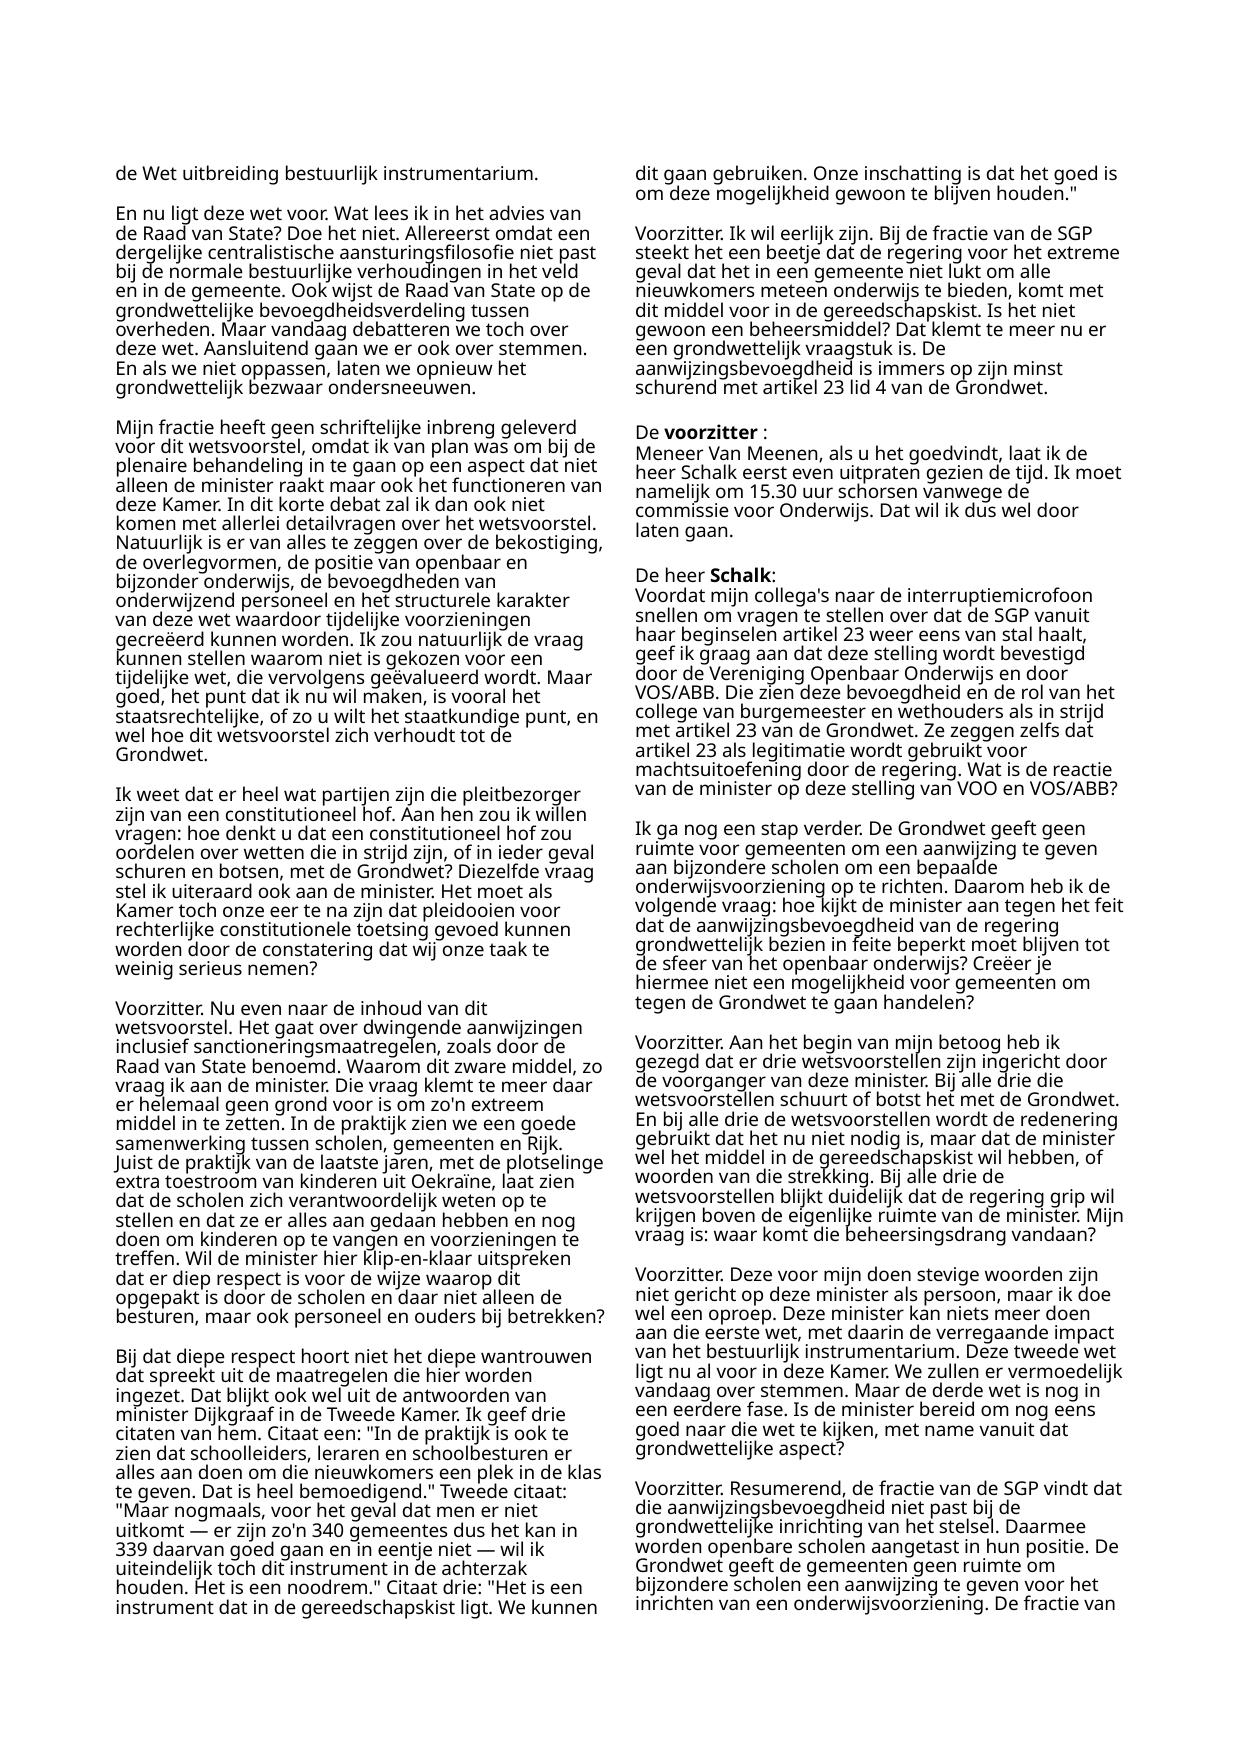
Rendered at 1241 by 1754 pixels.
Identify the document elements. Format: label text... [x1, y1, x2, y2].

text Meneer Van Meenen, als u het goedvindt, laat ik de heer Schalk eerst even uitpraten gezien de tijd. Ik moet namelijk om 15.30 uur schorsen vanwege de commissie voor Onderwijs. Dat wil ik dus wel door laten gaan. [635, 444, 1125, 541]
text Ik ga nog een stap verder. De Grondwet geeft geen ruimte voor gemeenten om een aanwijzing te geven aan bijzondere scholen om een bepaalde onderwijsvoorziening op te richten. Daarom heb ik de volgende vraag: hoe kijkt de minister aan tegen het feit dat de aanwijzingsbevoegdheid van de regering grondwettelijk bezien in feite beperkt moet blijven tot de sfeer van het openbaar onderwijs? Creëer je hiermee niet een mogelijkheid voor gemeenten om tegen de Grondwet te gaan handelen? [635, 820, 1125, 1013]
text Voorzitter. Aan het begin van mijn betoog heb ik gezegd dat er drie wetsvoorstellen zijn ingericht door de voorganger van deze minister. Bij alle drie die wetsvoorstellen schuurt of botst het met de Grondwet. En bij alle drie de wetsvoorstellen wordt de redenering gebruikt dat het nu niet nodig is, maar dat de minister wel het middel in de gereedschapskist wil hebben, of woorden van die strekking. Bij alle drie de wetsvoorstellen blijkt duidelijk dat de regering grip wil krijgen boven de eigenlijke ruimte van de minister. Mijn vraag is: waar komt die beheersingsdrang vandaan? [635, 1034, 1125, 1246]
text En nu ligt deze wet voor. Wat lees ik in het advies van de Raad van State? Doe het niet. Allereerst omdat een dergelijke centralistische aansturingsfilosofie niet past bij de normale bestuurlijke verhoudingen in het veld en in de gemeente. Ook wijst de Raad van State op de grondwettelijke bevoegdheidsverdeling tussen overheden. Maar vandaag debatteren we toch over deze wet. Aansluitend gaan we er ook over stemmen. En als we niet oppassen, laten we opnieuw het grondwettelijk bezwaar ondersneeuwen. [115, 205, 605, 398]
text De voorzitter : [635, 419, 1125, 444]
text Bij dat diepe respect hoort niet het diepe wantrouwen dat spreekt uit de maatregelen die hier worden ingezet. Dat blijkt ook wel uit de antwoorden van minister Dijkgraaf in de Tweede Kamer. Ik geef drie citaten van hem. Citaat een: "In de praktijk is ook te zien dat schoolleiders, leraren en schoolbesturen er alles aan doen om die nieuwkomers een plek in de klas te geven. Dat is heel bemoedigend." Tweede citaat: "Maar nogmaals, voor het geval dat men er niet uitkomt — er zijn zo'n 340 gemeentes dus het kan in 339 daarvan goed gaan en in eentje niet — wil ik uiteindelijk toch dit instrument in de achterzak houden. Het is een noodrem." Citaat drie: "Het is een instrument dat in de gereedschapskist ligt. We kunnen [115, 1348, 605, 1618]
text De heer Schalk: [635, 562, 1125, 587]
text dit gaan gebruiken. Onze inschatting is dat het goed is om deze mogelijkheid gewoon te blijven houden." [635, 165, 1125, 204]
text Mijn fractie heeft geen schriftelijke inbreng geleverd voor dit wetsvoorstel, omdat ik van plan was om bij de plenaire behandeling in te gaan op een aspect dat niet alleen de minister raakt maar ook het functioneren van deze Kamer. In dit korte debat zal ik dan ook niet komen met allerlei detailvragen over het wetsvoorstel. Natuurlijk is er van alles te zeggen over de bekostiging, de overlegvormen, de positie van openbaar en bijzonder onderwijs, de bevoegdheden van onderwijzend personeel en het structurele karakter van deze wet waardoor tijdelijke voorzieningen gecreëerd kunnen worden. Ik zou natuurlijk de vraag kunnen stellen waarom niet is gekozen voor een tijdelijke wet, die vervolgens geëvalueerd wordt. Maar goed, het punt dat ik nu wil maken, is vooral het staatsrechtelijke, of zo u wilt het staatkundige punt, en wel hoe dit wetsvoorstel zich verhoudt tot de Grondwet. [115, 419, 605, 766]
text Voordat mijn collega's naar de interruptiemicrofoon snellen om vragen te stellen over dat de SGP vanuit haar beginselen artikel 23 weer eens van stal haalt, geef ik graag aan dat deze stelling wordt bevestigd door de Vereniging Openbaar Onderwijs en door VOS/ABB. Die zien deze bevoegdheid en de rol van het college van burgemeester en wethouders als in strijd met artikel 23 van de Grondwet. Ze zeggen zelfs dat artikel 23 als legitimatie wordt gebruikt voor machtsuitoefening door de regering. Wat is de reactie van de minister op deze stelling van VOO en VOS/ABB? [635, 587, 1125, 799]
text de Wet uitbreiding bestuurlijk instrumentarium. [115, 165, 605, 184]
text Voorzitter. Deze voor mijn doen stevige woorden zijn niet gericht op deze minister als persoon, maar ik doe wel een oproep. Deze minister kan niets meer doen aan die eerste wet, met daarin de verregaande impact van het bestuurlijk instrumentarium. Deze tweede wet ligt nu al voor in deze Kamer. We zullen er vermoedelijk vandaag over stemmen. Maar de derde wet is nog in een eerdere fase. Is de minister bereid om nog eens goed naar die wet te kijken, met name vanuit dat grondwettelijke aspect? [635, 1266, 1125, 1459]
text Voorzitter. Nu even naar de inhoud van dit wetsvoorstel. Het gaat over dwingende aanwijzingen inclusief sanctioneringsmaatregelen, zoals door de Raad van State benoemd. Waarom dit zware middel, zo vraag ik aan de minister. Die vraag klemt te meer daar er helemaal geen grond voor is om zo'n extreem middel in te zetten. In de praktijk zien we een goede samenwerking tussen scholen, gemeenten en Rijk. Juist de praktijk van de laatste jaren, met de plotselinge extra toestroom van kinderen uit Oekraïne, laat zien dat de scholen zich verantwoordelijk weten op te stellen en dat ze er alles aan gedaan hebben en nog doen om kinderen op te vangen en voorzieningen te treffen. Wil de minister hier klip-en-klaar uitspreken dat er diep respect is voor de wijze waarop dit opgepakt is door de scholen en daar niet alleen de besturen, maar ook personeel en ouders bij betrekken? [115, 1000, 605, 1327]
text Voorzitter. Resumerend, de fractie van de SGP vindt dat die aanwijzingsbevoegdheid niet past bij de grondwettelijke inrichting van het stelsel. Daarmee worden openbare scholen aangetast in hun positie. De Grondwet geeft de gemeenten geen ruimte om bijzondere scholen een aanwijzing te geven voor het inrichten van een onderwijsvoorziening. De fractie van [635, 1480, 1125, 1615]
text Ik weet dat er heel wat partijen zijn die pleitbezorger zijn van een constitutioneel hof. Aan hen zou ik willen vragen: hoe denkt u dat een constitutioneel hof zou oordelen over wetten die in strijd zijn, of in ieder geval schuren en botsen, met de Grondwet? Diezelfde vraag stel ik uiteraard ook aan de minister. Het moet als Kamer toch onze eer te na zijn dat pleidooien voor rechterlijke constitutionele toetsing gevoed kunnen worden door de constatering dat wij onze taak te weinig serieus nemen? [115, 786, 605, 979]
text Voorzitter. Ik wil eerlijk zijn. Bij de fractie van de SGP steekt het een beetje dat de regering voor het extreme geval dat het in een gemeente niet lukt om alle nieuwkomers meteen onderwijs te bieden, komt met dit middel voor in de gereedschapskist. Is het niet gewoon een beheersmiddel? Dat klemt te meer nu er een grondwettelijk vraagstuk is. De aanwijzingsbevoegdheid is immers op zijn minst schurend met artikel 23 lid 4 van de Grondwet. [635, 224, 1125, 398]
